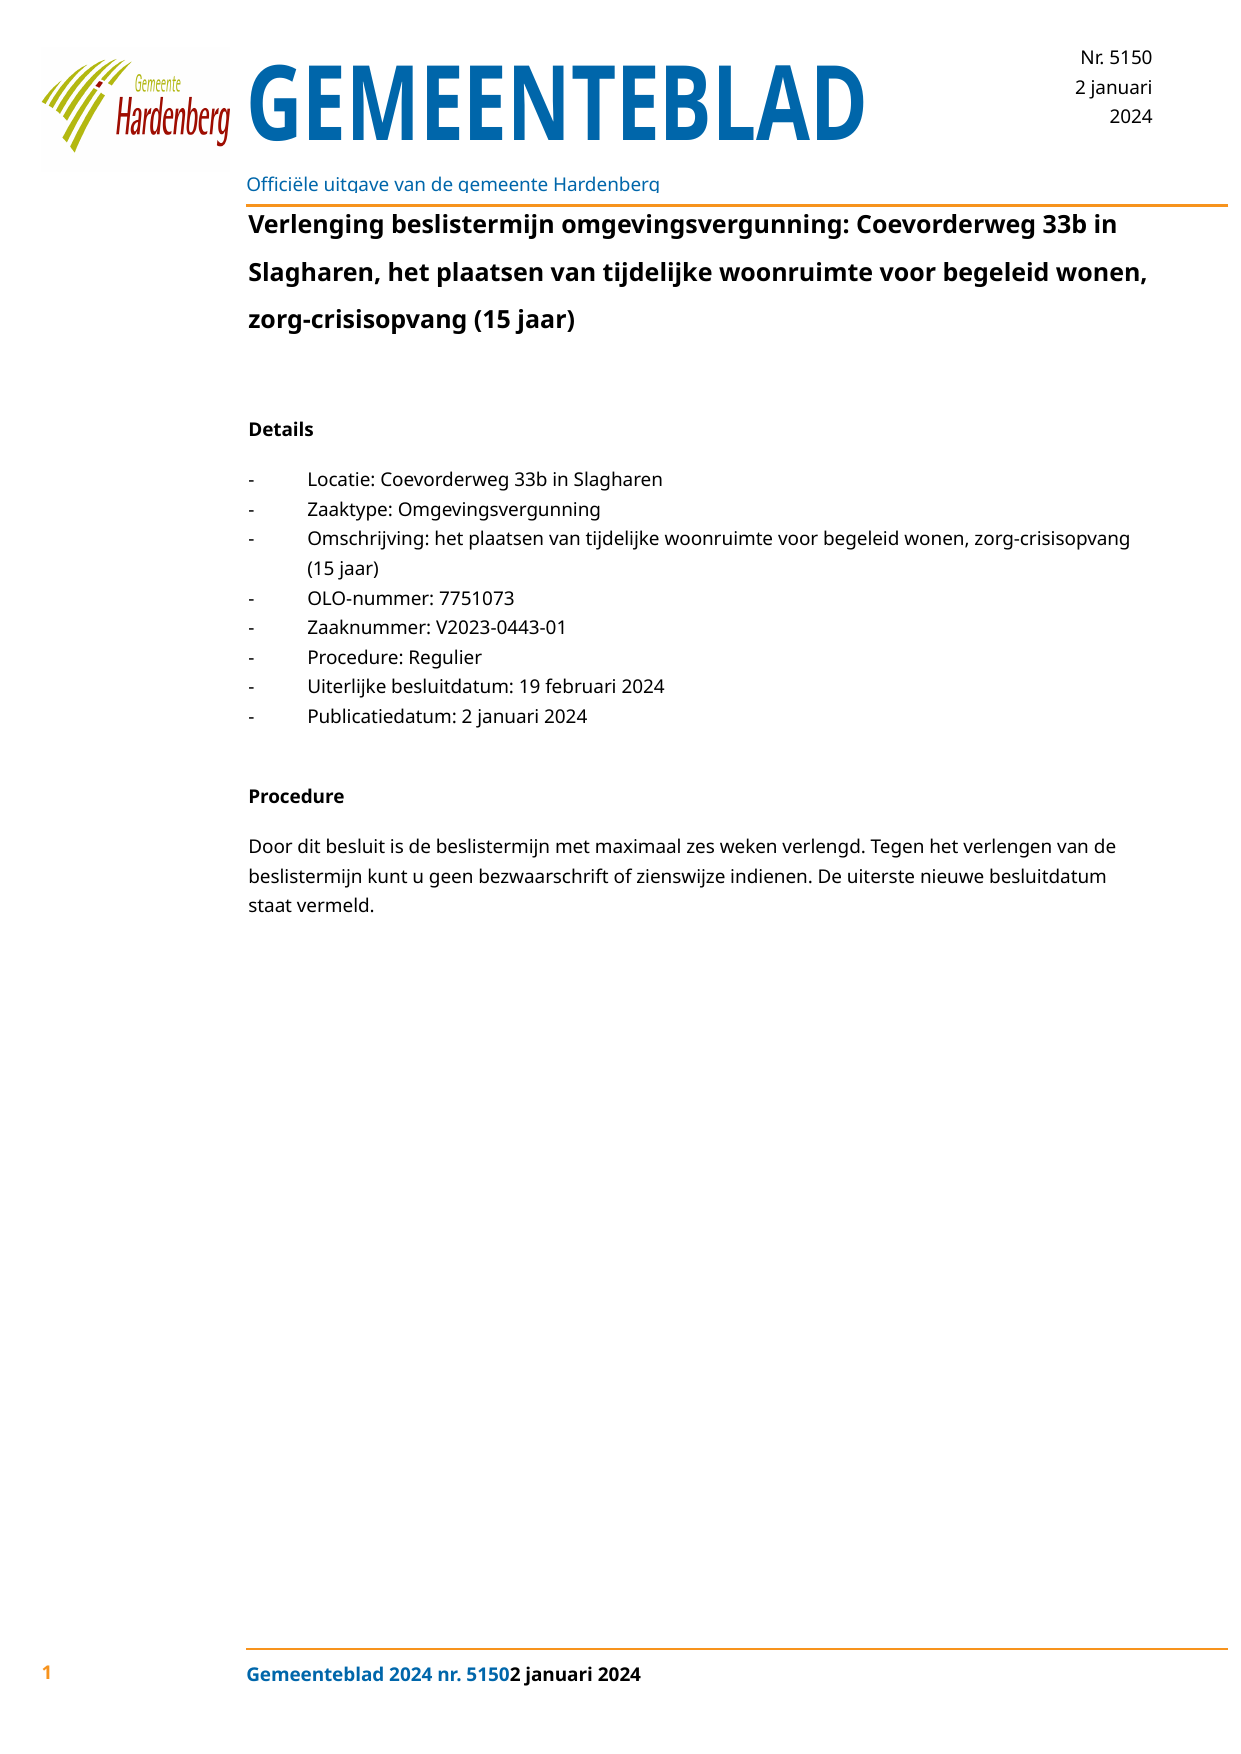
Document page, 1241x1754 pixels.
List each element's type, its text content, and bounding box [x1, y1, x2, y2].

text Procedure [248, 783, 1152, 809]
list Procedure: Regulier [248, 644, 1152, 669]
list Omschrijving: het plaatsen van tijdelijke woonruimte voor begeleid wonen, zorg-crisisopvang (15 jaar) [248, 526, 1152, 581]
text Details [248, 416, 1152, 442]
list Zaaknummer: V2023-0443-01 [248, 614, 1152, 640]
list Publicatiedatum: 2 januari 2024 [248, 703, 1152, 729]
list Locatie: Coevorderweg 33b in Slagharen [248, 466, 1152, 492]
list Uiterlijke besluitdatum: 19 februari 2024 [248, 673, 1152, 699]
list Zaaktype: Omgevingsvergunning [248, 496, 1152, 522]
text Door dit besluit is de beslistermijn met maximaal zes weken verlengd. Tegen het verlengen van de beslistermijn kunt u geen bezwaarschrift of zienswijze indienen. De uiterste nieuwe besluitdatum staat vermeld. [248, 833, 1152, 918]
picture [41, 47, 231, 172]
text Verlenging beslistermijn omgevingsvergunning: Coevorderweg 33b in Slagharen, het plaatsen van tijdelijke woonruimte voor begeleid wonen, zorg-crisisopvang (15 jaar) [248, 207, 1152, 336]
list OLO-nummer: 7751073 [248, 585, 1152, 610]
